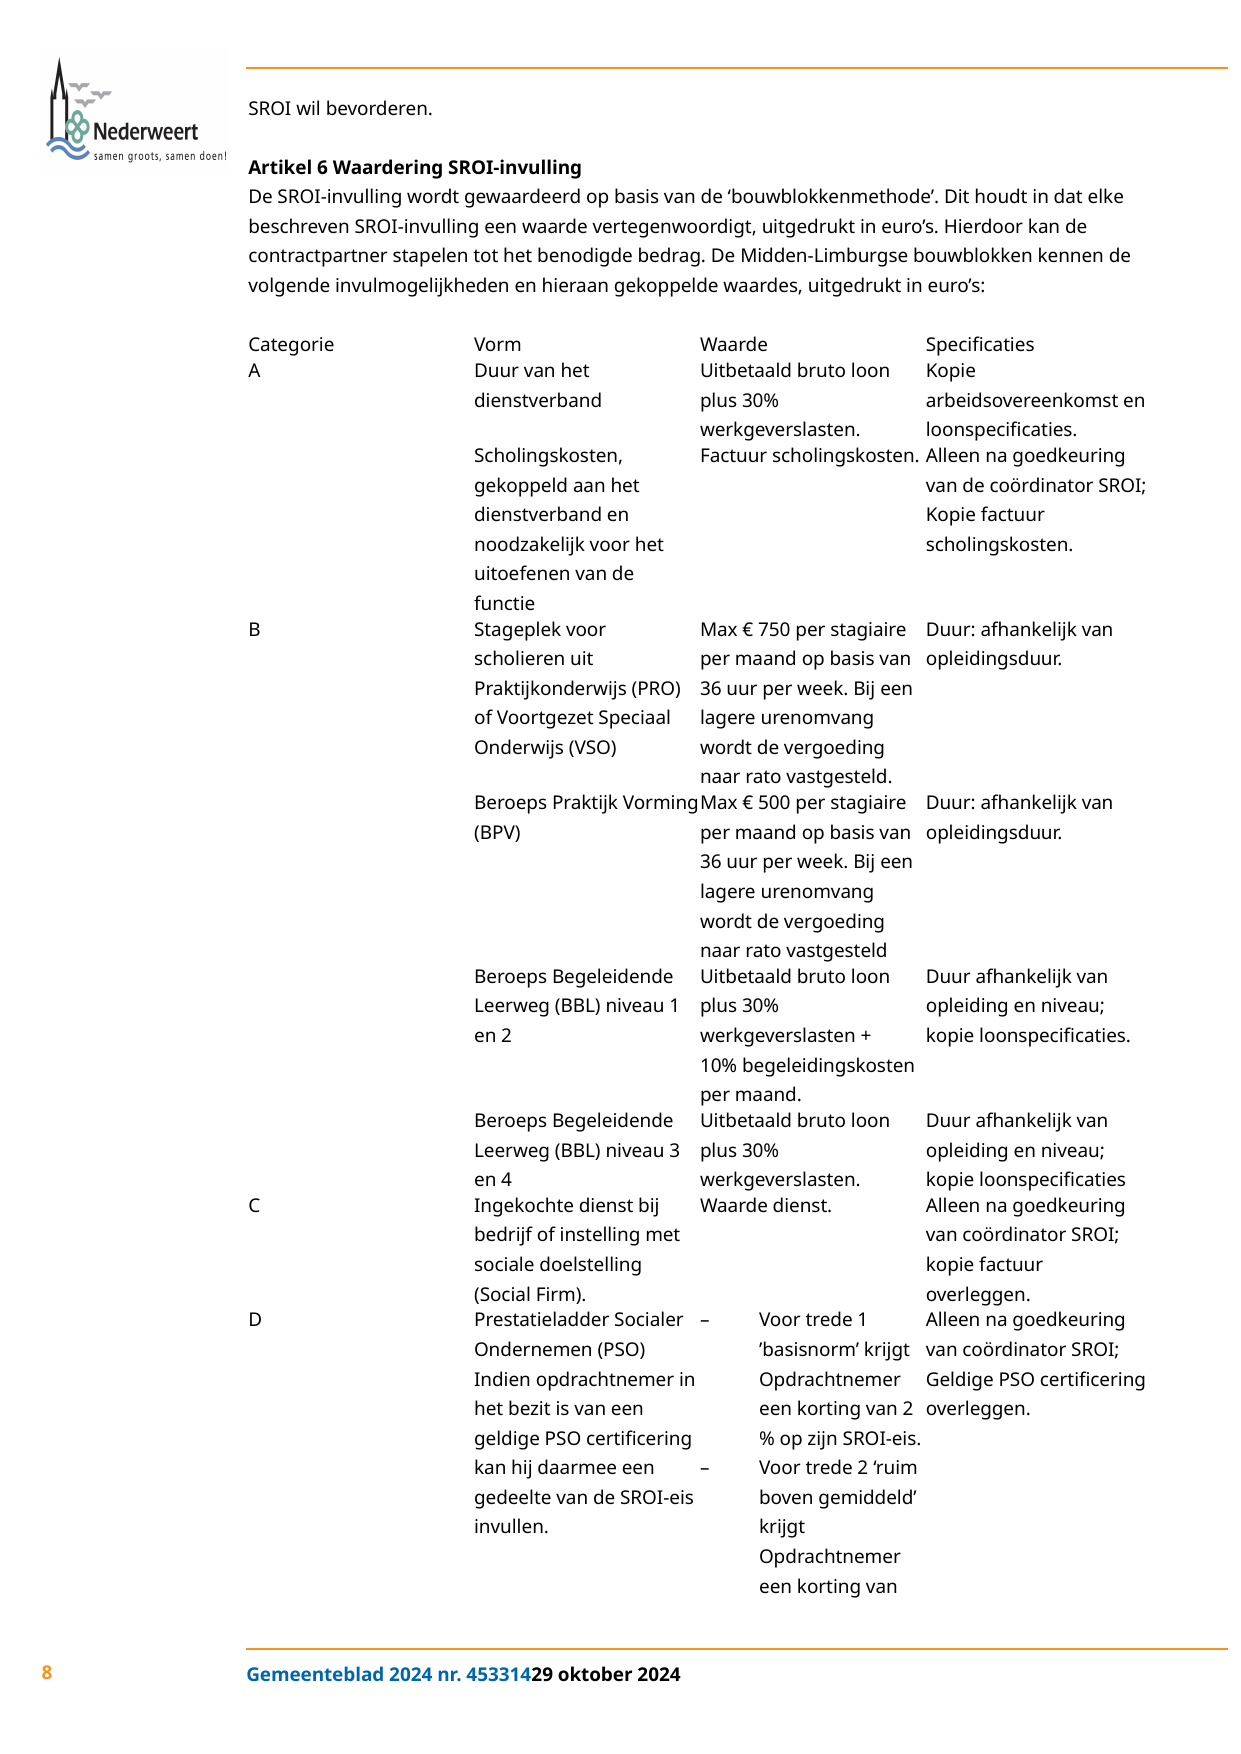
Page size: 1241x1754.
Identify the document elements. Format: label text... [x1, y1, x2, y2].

table_header Waarde [700, 332, 926, 357]
table_cell Alleen na goedkeuring van coördinator SROI; Geldige PSO certificering overleggen. [926, 1307, 1152, 1598]
text De SROI-invulling wordt gewaardeerd op basis van de ‘bouwblokkenmethode’. Dit houdt in dat elke beschreven SROI-invulling een waarde vertegenwoordigt, uitgedrukt in euro’s. Hierdoor kan de contractpartner stapelen tot het benodigde bedrag. De Midden-Limburgse bouwblokken kennen de volgende invulmogelijkheden en hieraan gekoppelde waardes, uitgedrukt in euro’s: [248, 183, 1152, 298]
table_cell Duur afhankelijk van opleiding en niveau; kopie loonspecificaties. [926, 963, 1152, 1107]
table_cell B [248, 616, 474, 1192]
table_cell Duur: afhankelijk van opleidingsduur. [926, 790, 1152, 963]
table_cell Max € 750 per stagiaire per maand op basis van 36 uur per week. Bij een lagere urenomvang wordt de vergoeding naar rato vastgesteld. [700, 616, 926, 789]
table_cell Ingekochte dienst bij bedrijf of instelling met sociale doelstelling (Social Firm). [474, 1192, 700, 1307]
table_cell Uitbetaald bruto loon plus 30% werkgeverslasten. [700, 1107, 926, 1192]
table_cell Alleen na goedkeuring van de coördinator SROI; Kopie factuur scholingskosten. [926, 442, 1152, 616]
text SROI wil bevorderen. [248, 95, 1152, 121]
table_cell D [248, 1307, 474, 1598]
table_cell A [248, 357, 474, 616]
table_cell Voor trede 1 ’basisnorm’ krijgt Opdrachtnemer een korting van 2 % op zijn SROI-eis. Voor trede 2 ‘ruim boven gemiddeld’ krijgt Opdrachtnemer een korting van [700, 1307, 926, 1598]
table_cell C [248, 1192, 474, 1307]
table_cell Stageplek voor scholieren uit Praktijkonderwijs (PRO) of Voortgezet Speciaal Onderwijs (VSO) [474, 616, 700, 789]
table_cell Uitbetaald bruto loon plus 30% werkgeverslasten + 10% begeleidingskosten per maand. [700, 963, 926, 1107]
table_header Specificaties [926, 332, 1152, 357]
table_cell Duur: afhankelijk van opleidingsduur. [926, 616, 1152, 789]
table_cell Duur afhankelijk van opleiding en niveau; kopie loonspecificaties [926, 1107, 1152, 1192]
table_cell Alleen na goedkeuring van coördinator SROI; kopie factuur overleggen. [926, 1192, 1152, 1307]
table_header Categorie [248, 332, 474, 357]
table_cell Waarde dienst. [700, 1192, 926, 1307]
picture [41, 47, 231, 172]
table_cell Scholingskosten, gekoppeld aan het dienstverband en noodzakelijk voor het uitoefenen van de functie [474, 442, 700, 616]
table_cell Uitbetaald bruto loon plus 30% werkgeverslasten. [700, 357, 926, 442]
table_cell Beroeps Praktijk Vorming (BPV) [474, 790, 700, 963]
table_cell Max € 500 per stagiaire per maand op basis van 36 uur per week. Bij een lagere urenomvang wordt de vergoeding naar rato vastgesteld [700, 790, 926, 963]
table_cell Kopie arbeidsovereenkomst en loonspecificaties. [926, 357, 1152, 442]
table_header Vorm [474, 332, 700, 357]
text Artikel 6 Waardering SROI-invulling [248, 154, 1152, 180]
table_cell Factuur scholingskosten. [700, 442, 926, 616]
table_cell Prestatieladder Socialer Ondernemen (PSO) Indien opdrachtnemer in het bezit is van een geldige PSO certificering kan hij daarmee een gedeelte van de SROI-eis invullen. [474, 1307, 700, 1598]
table_cell Beroeps Begeleidende Leerweg (BBL) niveau 3 en 4 [474, 1107, 700, 1192]
table_cell Beroeps Begeleidende Leerweg (BBL) niveau 1 en 2 [474, 963, 700, 1107]
table_cell Duur van het dienstverband [474, 357, 700, 442]
